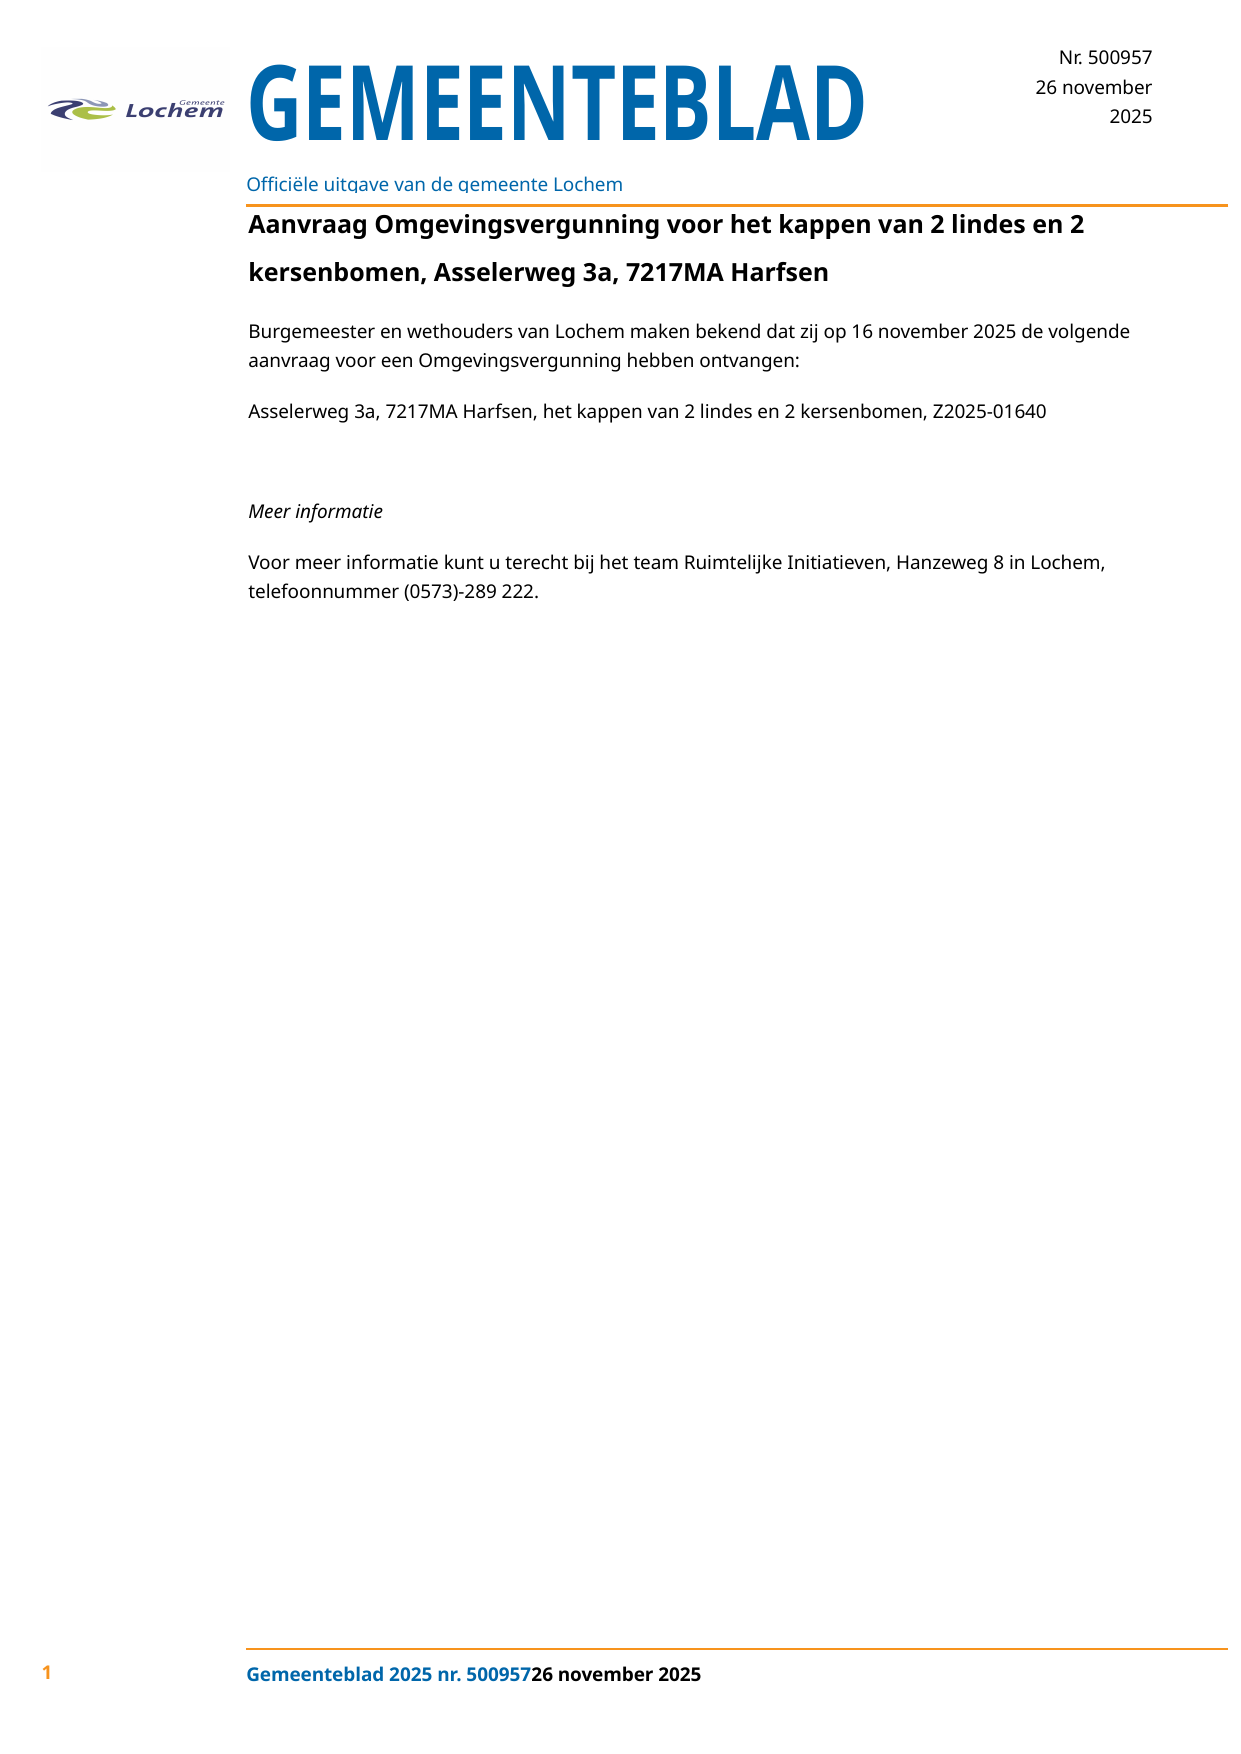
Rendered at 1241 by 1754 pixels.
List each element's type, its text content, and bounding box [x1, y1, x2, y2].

text Asselerweg 3a, 7217MA Harfsen, het kappen van 2 lindes en 2 kersenbomen, Z2025-01640 [248, 398, 1152, 424]
text Aanvraag Omgevingsvergunning voor het kappen van 2 lindes en 2 kersenbomen, Asselerweg 3a, 7217MA Harfsen [248, 207, 1152, 288]
text Voor meer informatie kunt u terecht bij het team Ruimtelijke Initiatieven, Hanzeweg 8 in Lochem, telefoonnummer (0573)-289 222. [248, 549, 1152, 604]
text Meer informatie [248, 499, 1152, 524]
text Burgemeester en wethouders van Lochem maken bekend dat zij op 16 november 2025 de volgende aanvraag voor een Omgevingsvergunning hebben ontvangen: [248, 318, 1152, 373]
picture [41, 47, 231, 172]
